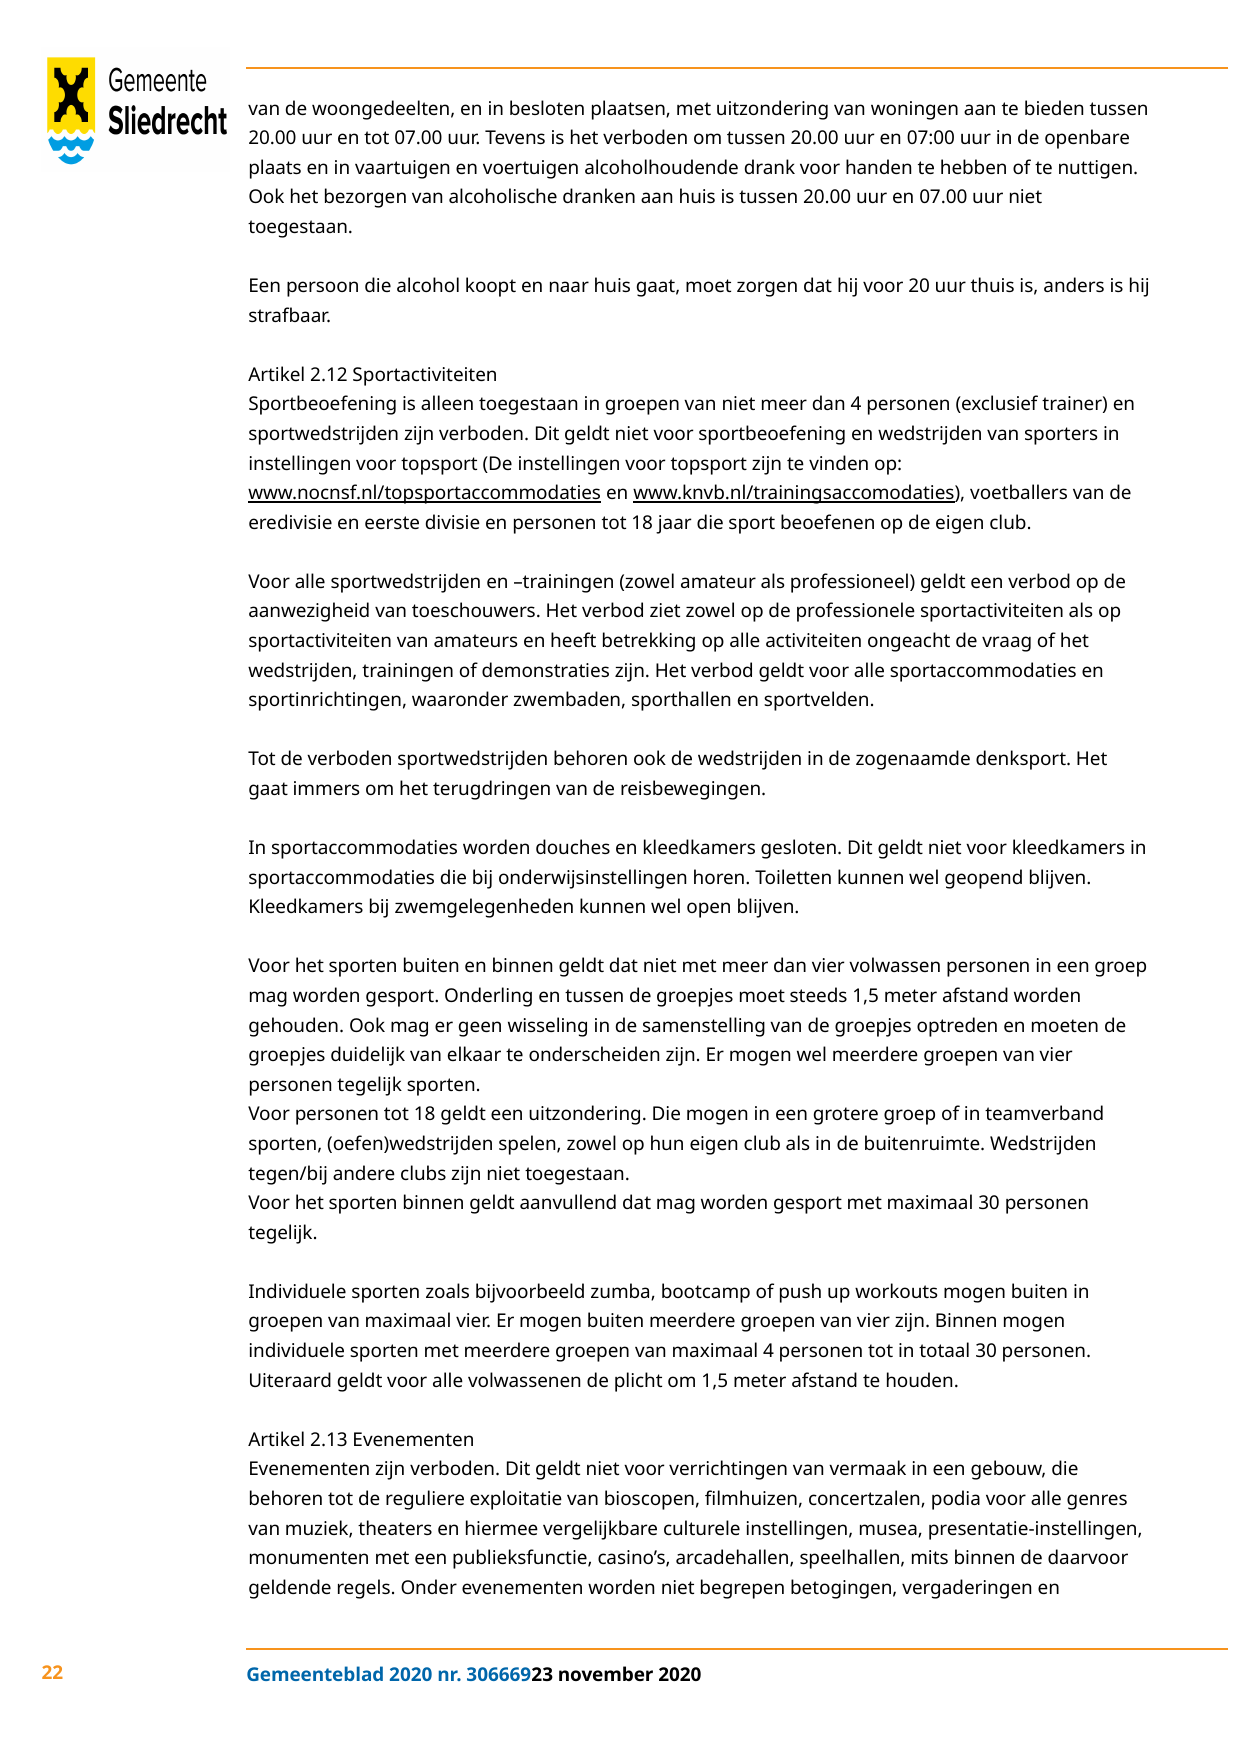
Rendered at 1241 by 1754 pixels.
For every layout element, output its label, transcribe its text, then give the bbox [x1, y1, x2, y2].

text Sportbeoefening is alleen toegestaan in groepen van niet meer dan 4 personen (exclusief trainer) en sportwedstrijden zijn verboden. Dit geldt niet voor sportbeoefening en wedstrijden van sporters in instellingen voor topsport (De instellingen voor topsport zijn te vinden op: www.nocnsf.nl/topsportaccommodaties en www.knvb.nl/trainingsaccomodaties), voetballers van de eredivisie en eerste divisie en personen tot 18 jaar die sport beoefenen op de eigen club. [248, 391, 1152, 535]
picture [41, 47, 231, 172]
text Voor het sporten binnen geldt aanvullend dat mag worden gesport met maximaal 30 personen tegelijk. [248, 1189, 1152, 1245]
text Evenementen zijn verboden. Dit geldt niet voor verrichtingen van vermaak in een gebouw, die behoren tot de reguliere exploitatie van bioscopen, filmhuizen, concertzalen, podia voor alle genres van muziek, theaters en hiermee vergelijkbare culturele instellingen, musea, presentatie-instellingen, monumenten met een publieksfunctie, casino’s, arcadehallen, speelhallen, mits binnen de daarvoor geldende regels. Onder evenementen worden niet begrepen betogingen, vergaderingen en [248, 1456, 1152, 1600]
text Voor alle sportwedstrijden en –trainingen (zowel amateur als professioneel) geldt een verbod op de aanwezigheid van toeschouwers. Het verbod ziet zowel op de professionele sportactiviteiten als op sportactiviteiten van amateurs en heeft betrekking op alle activiteiten ongeacht de vraag of het wedstrijden, trainingen of demonstraties zijn. Het verbod geldt voor alle sportaccommodaties en sportinrichtingen, waaronder zwembaden, sporthallen en sportvelden. [248, 568, 1152, 712]
text In sportaccommodaties worden douches en kleedkamers gesloten. Dit geldt niet voor kleedkamers in sportaccommodaties die bij onderwijsinstellingen horen. Toiletten kunnen wel geopend blijven. Kleedkamers bij zwemgelegenheden kunnen wel open blijven. [248, 834, 1152, 919]
text Voor het sporten buiten en binnen geldt dat niet met meer dan vier volwassen personen in een groep mag worden gesport. Onderling en tussen de groepjes moet steeds 1,5 meter afstand worden gehouden. Ook mag er geen wisseling in de samenstelling van de groepjes optreden en moeten de groepjes duidelijk van elkaar te onderscheiden zijn. Er mogen wel meerdere groepen van vier personen tegelijk sporten. [248, 953, 1152, 1097]
text Individuele sporten zoals bijvoorbeeld zumba, bootcamp of push up workouts mogen buiten in groepen van maximaal vier. Er mogen buiten meerdere groepen van vier zijn. Binnen mogen individuele sporten met meerdere groepen van maximaal 4 personen tot in totaal 30 personen. Uiteraard geldt voor alle volwassenen de plicht om 1,5 meter afstand te houden. [248, 1278, 1152, 1393]
text Een persoon die alcohol koopt en naar huis gaat, moet zorgen dat hij voor 20 uur thuis is, anders is hij strafbaar. [248, 272, 1152, 328]
text Artikel 2.13 Evenementen [248, 1426, 1152, 1452]
text Artikel 2.12 Sportactiviteiten [248, 361, 1152, 387]
text van de woongedeelten, en in besloten plaatsen, met uitzondering van woningen aan te bieden tussen 20.00 uur en tot 07.00 uur. Tevens is het verboden om tussen 20.00 uur en 07:00 uur in de openbare plaats en in vaartuigen en voertuigen alcoholhoudende drank voor handen te hebben of te nuttigen. Ook het bezorgen van alcoholische dranken aan huis is tussen 20.00 uur en 07.00 uur niet toegestaan. [248, 95, 1152, 239]
text Voor personen tot 18 geldt een uitzondering. Die mogen in een grotere groep of in teamverband sporten, (oefen)wedstrijden spelen, zowel op hun eigen club als in de buitenruimte. Wedstrijden tegen/bij andere clubs zijn niet toegestaan. [248, 1101, 1152, 1186]
text Tot de verboden sportwedstrijden behoren ook de wedstrijden in de zogenaamde denksport. Het gaat immers om het terugdringen van de reisbewegingen. [248, 746, 1152, 801]
